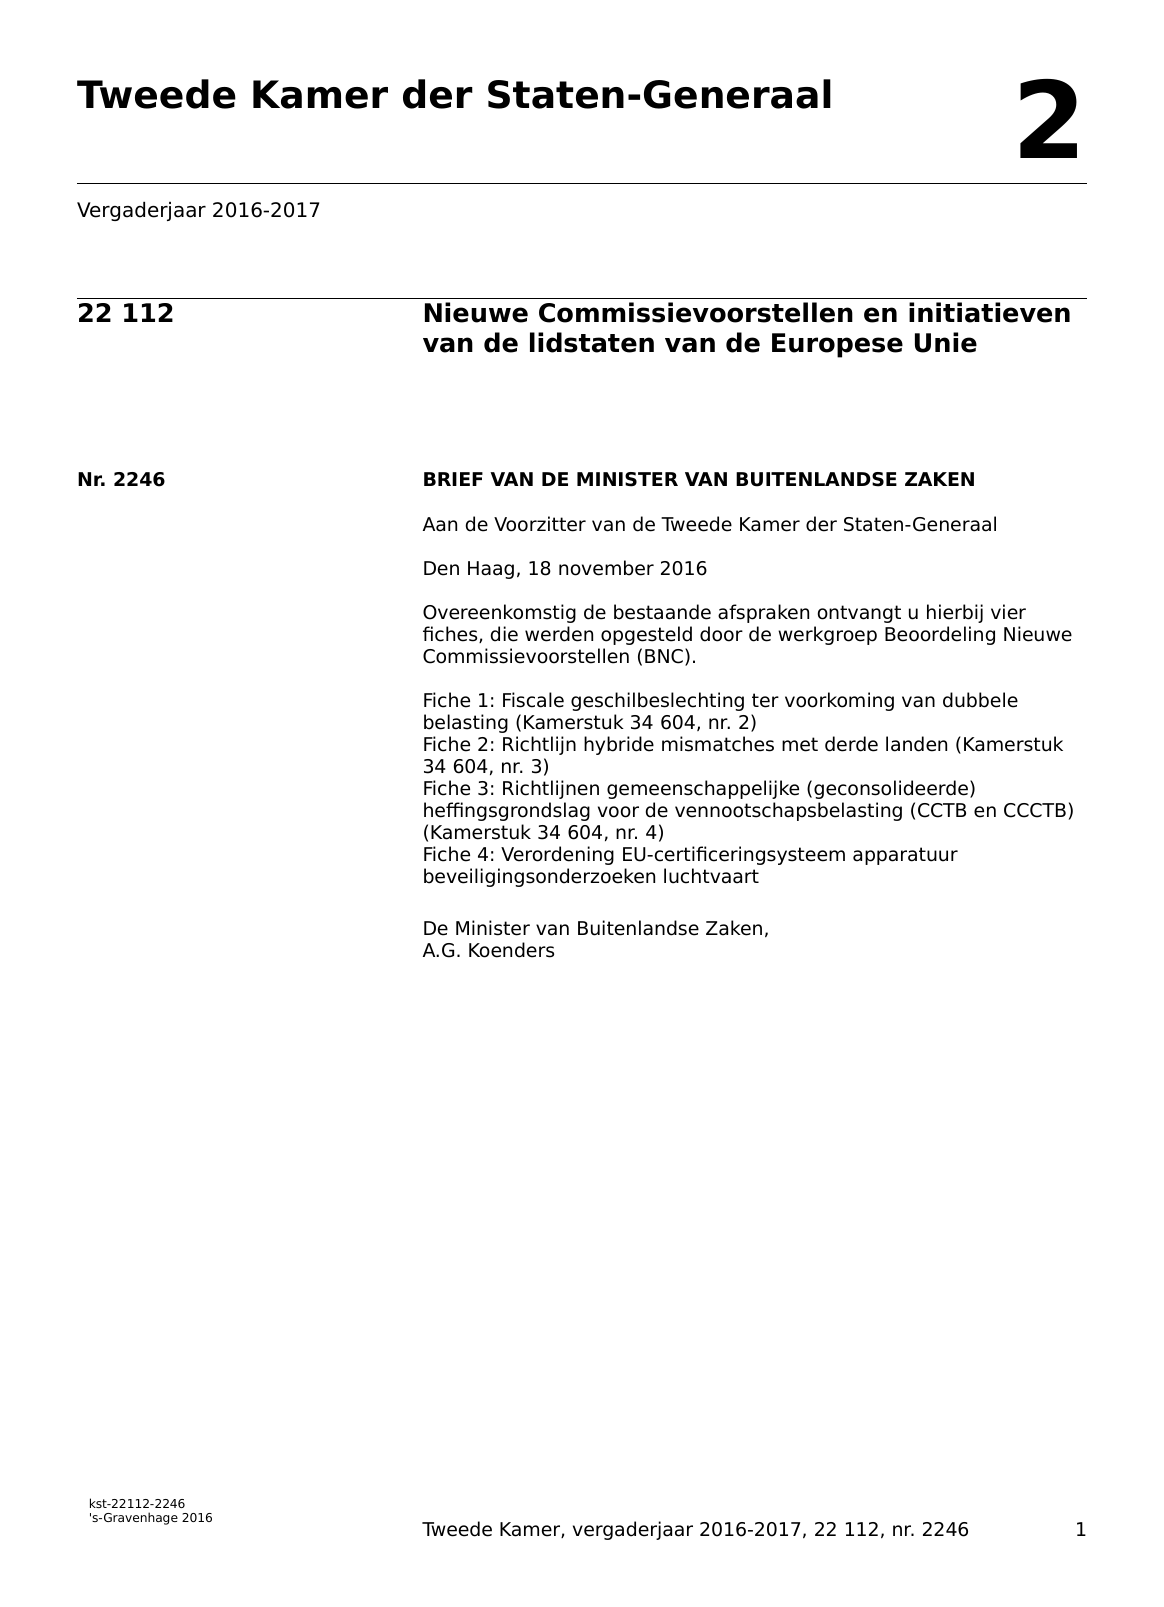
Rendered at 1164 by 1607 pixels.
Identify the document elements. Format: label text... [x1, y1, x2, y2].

subtitle 22 112 Nieuwe Commissievoorstellen en initiatieven van de lidstaten van de Europese Unie [77, 299, 1087, 358]
text Overeenkomstig de bestaande afspraken ontvangt u hierbij vier fiches, die werden opgesteld door de werkgroep Beoordeling Nieuwe Commissievoorstellen (BNC). [422, 602, 1087, 668]
text kst-22112-2246 [88, 1497, 323, 1511]
text Fiche 1: Fiscale geschilbeslechting ter voorkoming van dubbele belasting (Kamerstuk 34 604, nr. 2) [422, 690, 1087, 734]
text Aan de Voorzitter van de Tweede Kamer der Staten-Generaal [422, 513, 1087, 536]
subtitle Nr. 2246 BRIEF VAN DE MINISTER VAN BUITENLANDSE ZAKEN [77, 469, 1087, 491]
table_header 2 [886, 59, 1087, 183]
text Fiche 3: Richtlijnen gemeenschappelijke (geconsolideerde) heffingsgrondslag voor de vennootschapsbelasting (CCTB en CCCTB) (Kamerstuk 34 604, nr. 4) [422, 778, 1087, 844]
text 's-Gravenhage 2016 [88, 1511, 323, 1525]
text Fiche 4: Verordening EU-certificeringsysteem apparatuur beveiligingsonderzoeken luchtvaart [422, 844, 1087, 888]
table_cell Vergaderjaar 2016-2017 [77, 184, 1087, 298]
table_header Tweede Kamer der Staten-Generaal [77, 59, 886, 183]
text De Minister van Buitenlandse Zaken, A.G. Koenders [422, 918, 1087, 962]
text Fiche 2: Richtlijn hybride mismatches met derde landen (Kamerstuk 34 604, nr. 3) [422, 734, 1087, 778]
text Den Haag, 18 november 2016 [422, 558, 1087, 580]
